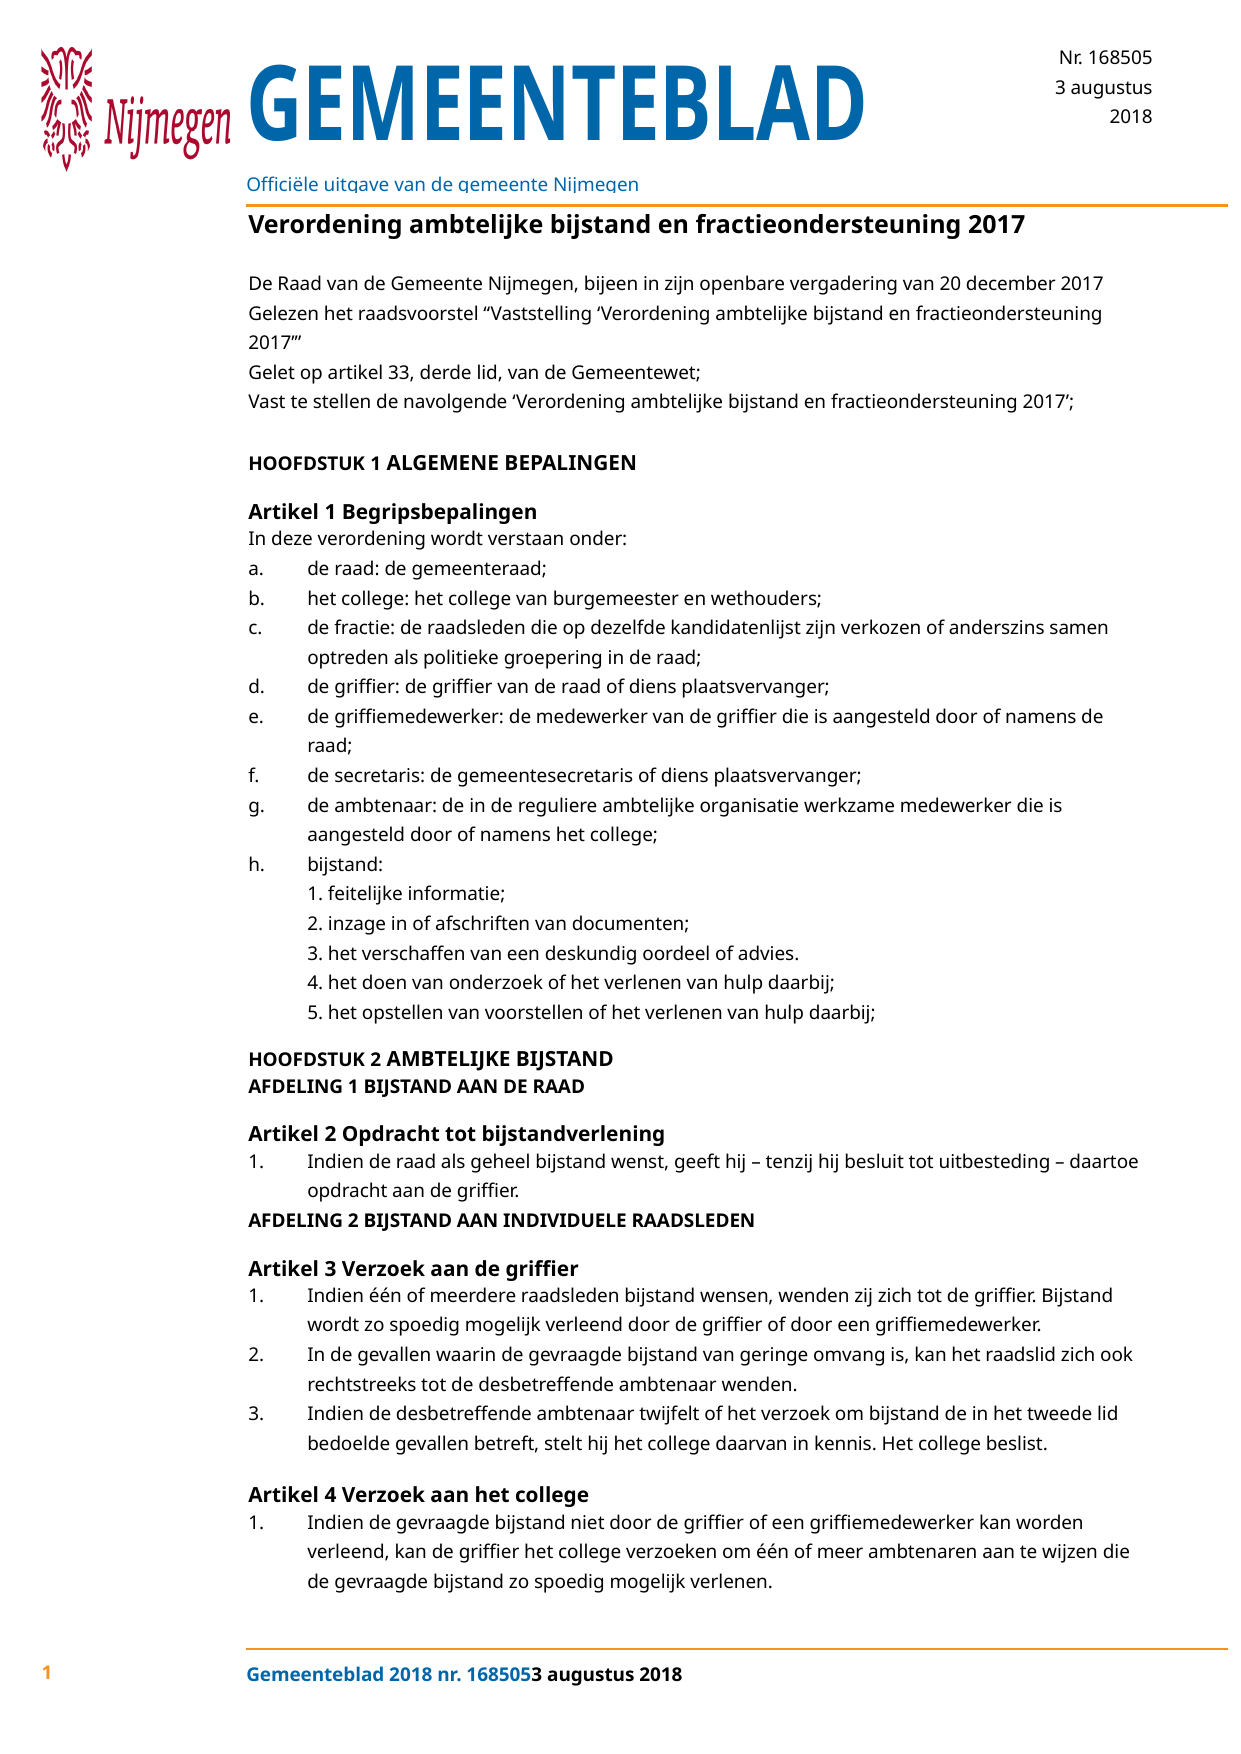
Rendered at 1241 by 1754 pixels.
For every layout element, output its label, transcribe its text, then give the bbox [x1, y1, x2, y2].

list Indien de desbetreffende ambtenaar twijfelt of het verzoek om bijstand de in het tweede lid bedoelde gevallen betreft, stelt hij het college daarvan in kennis. Het college beslist. [248, 1400, 1152, 1456]
list de secretaris: de gemeentesecretaris of diens plaatsvervanger; [248, 762, 1152, 788]
text Gelezen het raadsvoorstel “Vaststelling ‘Verordening ambtelijke bijstand en fractieondersteuning 2017’” [248, 300, 1152, 355]
list 5. het opstellen van voorstellen of het verlenen van hulp daarbij; [248, 999, 1152, 1024]
list 4. het doen van onderzoek of het verlenen van hulp daarbij; [248, 969, 1152, 995]
text AFDELING 1 BIJSTAND AAN DE RAAD [248, 1073, 1152, 1099]
list 3. het verschaffen van een deskundig oordeel of advies. [248, 940, 1152, 965]
text Artikel 2 Opdracht tot bijstandverlening [248, 1119, 1152, 1148]
picture [41, 47, 231, 172]
text AFDELING 2 BIJSTAND AAN INDIVIDUELE RAADSLEDEN [248, 1207, 1152, 1233]
list 1. feitelijke informatie; [248, 881, 1152, 906]
list Indien één of meerdere raadsleden bijstand wensen, wenden zij zich tot de griffier. Bijstand wordt zo spoedig mogelijk verleend door de griffier of door een griffiemedewerker. [248, 1282, 1152, 1337]
text De Raad van de Gemeente Nijmegen, bijeen in zijn openbare vergadering van 20 december 2017 [248, 270, 1152, 296]
text In deze verordening wordt verstaan onder: [248, 526, 1152, 551]
list de griffiemedewerker: de medewerker van de griffier die is aangesteld door of namens de raad; [248, 703, 1152, 758]
list Indien de raad als geheel bijstand wenst, geeft hij – tenzij hij besluit tot uitbesteding – daartoe opdracht aan de griffier. [248, 1148, 1152, 1203]
text Artikel 1 Begripsbepalingen [248, 497, 1152, 526]
text Gelet op artikel 33, derde lid, van de Gemeentewet; [248, 359, 1152, 385]
text Artikel 4 Verzoek aan het college [248, 1480, 1152, 1509]
text Artikel 3 Verzoek aan de griffier [248, 1254, 1152, 1282]
list de raad: de gemeenteraad; [248, 555, 1152, 581]
text HOOFDSTUK 1 ALGEMENE BEPALINGEN [248, 448, 1152, 476]
list de griffier: de griffier van de raad of diens plaatsvervanger; [248, 673, 1152, 699]
text Vast te stellen de navolgende ‘Verordening ambtelijke bijstand en fractieondersteuning 2017’; [248, 389, 1152, 414]
list In de gevallen waarin de gevraagde bijstand van geringe omvang is, kan het raadslid zich ook rechtstreeks tot de desbetreffende ambtenaar wenden. [248, 1341, 1152, 1397]
list de fractie: de raadsleden die op dezelfde kandidatenlijst zijn verkozen of anderszins samen optreden als politieke groepering in de raad; [248, 614, 1152, 669]
text HOOFDSTUK 2 AMBTELIJKE BIJSTAND [248, 1044, 1152, 1073]
text Verordening ambtelijke bijstand en fractieondersteuning 2017 [248, 207, 1152, 241]
list 2. inzage in of afschriften van documenten; [248, 910, 1152, 936]
list Indien de gevraagde bijstand niet door de griffier of een griffiemedewerker kan worden verleend, kan de griffier het college verzoeken om één of meer ambtenaren aan te wijzen die de gevraagde bijstand zo spoedig mogelijk verlenen. [248, 1509, 1152, 1594]
list bijstand: [248, 851, 1152, 877]
list het college: het college van burgemeester en wethouders; [248, 585, 1152, 610]
list de ambtenaar: de in de reguliere ambtelijke organisatie werkzame medewerker die is aangesteld door of namens het college; [248, 792, 1152, 847]
